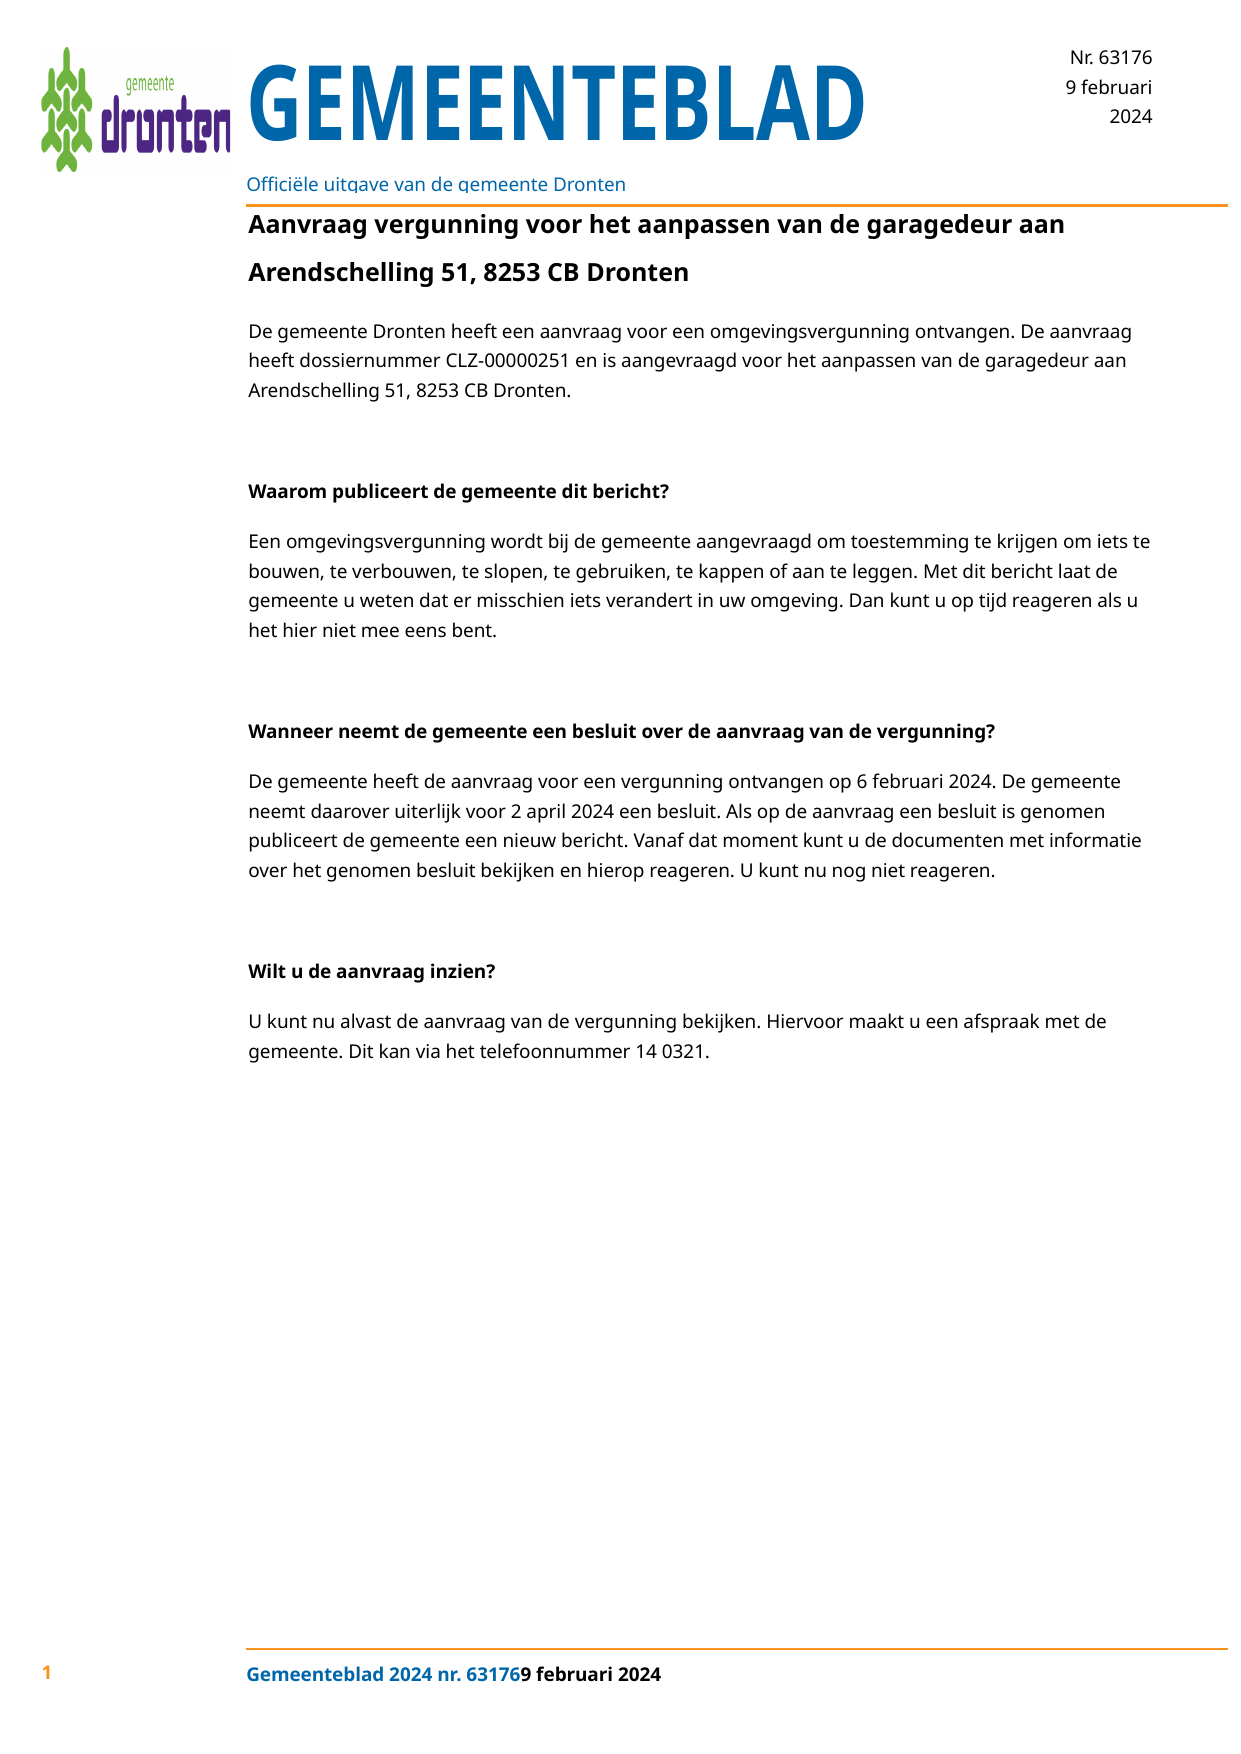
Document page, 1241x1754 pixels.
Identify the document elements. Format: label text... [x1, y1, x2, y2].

text U kunt nu alvast de aanvraag van de vergunning bekijken. Hiervoor maakt u een afspraak met de gemeente. Dit kan via het telefoonnummer 14 0321. [248, 1008, 1152, 1064]
text Een omgevingsvergunning wordt bij de gemeente aangevraagd om toestemming te krijgen om iets te bouwen, te verbouwen, te slopen, te gebruiken, te kappen of aan te leggen. Met dit bericht laat de gemeente u weten dat er misschien iets verandert in uw omgeving. Dan kunt u op tijd reageren als u het hier niet mee eens bent. [248, 528, 1152, 643]
text Aanvraag vergunning voor het aanpassen van de garagedeur aan Arendschelling 51, 8253 CB Dronten [248, 207, 1152, 288]
text Wanneer neemt de gemeente een besluit over de aanvraag van de vergunning? [248, 718, 1152, 744]
text De gemeente Dronten heeft een aanvraag voor een omgevingsvergunning ontvangen. De aanvraag heeft dossiernummer CLZ-00000251 en is aangevraagd voor het aanpassen van de garagedeur aan Arendschelling 51, 8253 CB Dronten. [248, 318, 1152, 403]
picture [41, 47, 231, 172]
text Waarom publiceert de gemeente dit bericht? [248, 478, 1152, 504]
text De gemeente heeft de aanvraag voor een vergunning ontvangen op 6 februari 2024. De gemeente neemt daarover uiterlijk voor 2 april 2024 een besluit. Als op de aanvraag een besluit is genomen publiceert de gemeente een nieuw bericht. Vanaf dat moment kunt u de documenten met informatie over het genomen besluit bekijken en hierop reageren. U kunt nu nog niet reageren. [248, 768, 1152, 883]
text Wilt u de aanvraag inzien? [248, 958, 1152, 984]
